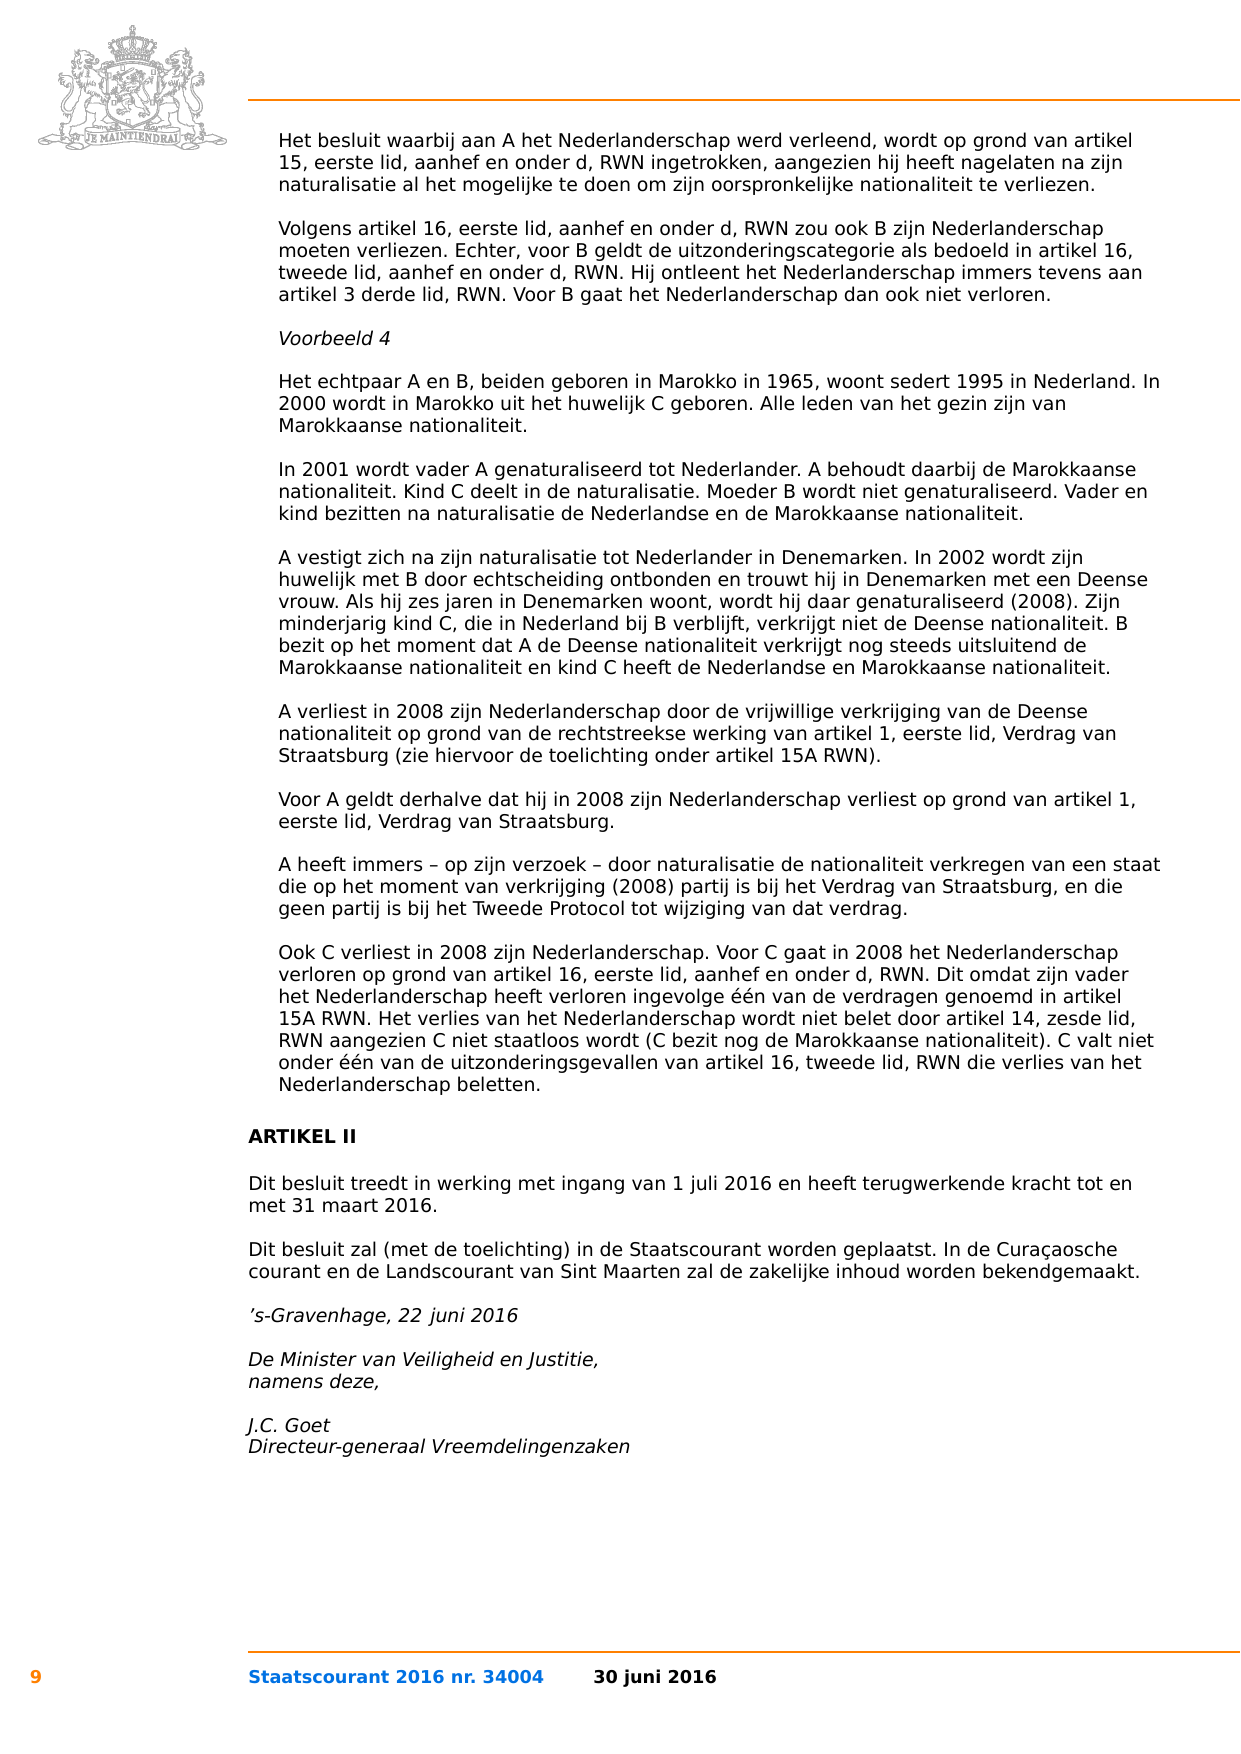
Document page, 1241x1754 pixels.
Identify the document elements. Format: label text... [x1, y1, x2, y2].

text A vestigt zich na zijn naturalisatie tot Nederlander in Denemarken. In 2002 wordt zijn huwelijk met B door echtscheiding ontbonden en trouwt hij in Denemarken met een Deense vrouw. Als hij zes jaren in Denemarken woont, wordt hij daar genaturaliseerd (2008). Zijn minderjarig kind C, die in Nederland bij B verblijft, verkrijgt niet de Deense nationaliteit. B bezit op het moment dat A de Deense nationaliteit verkrijgt nog steeds uitsluitend de Marokkaanse nationaliteit en kind C heeft de Nederlandse en Marokkaanse nationaliteit. [278, 547, 1163, 679]
text A verliest in 2008 zijn Nederlanderschap door de vrijwillige verkrijging van de Deense nationaliteit op grond van de rechtstreekse werking van artikel 1, eerste lid, Verdrag van Straatsburg (zie hiervoor de toelichting onder artikel 15A RWN). [278, 701, 1163, 767]
text Ook C verliest in 2008 zijn Nederlanderschap. Voor C gaat in 2008 het Nederlanderschap verloren op grond van artikel 16, eerste lid, aanhef en onder d, RWN. Dit omdat zijn vader het Nederlanderschap heeft verloren ingevolge één van de verdragen genoemd in artikel 15A RWN. Het verlies van het Nederlanderschap wordt niet belet door artikel 14, zesde lid, RWN aangezien C niet staatloos wordt (C bezit nog de Marokkaanse nationaliteit). C valt niet onder één van de uitzonderingsgevallen van artikel 16, tweede lid, RWN die verlies van het Nederlanderschap beletten. [278, 942, 1163, 1096]
text De Minister van Veiligheid en Justitie, namens deze, J.C. Goet Directeur-generaal Vreemdelingenzaken [248, 1348, 1163, 1458]
subtitle Voorbeeld 4 [278, 327, 1163, 349]
text A heeft immers – op zijn verzoek – door naturalisatie de nationaliteit verkregen van een staat die op het moment van verkrijging (2008) partij is bij het Verdrag van Straatsburg, en die geen partij is bij het Tweede Protocol tot wijziging van dat verdrag. [278, 854, 1163, 920]
text Dit besluit zal (met de toelichting) in de Staatscourant worden geplaatst. In de Curaçaosche courant en de Landscourant van Sint Maarten zal de zakelijke inhoud worden bekendgemaakt. [248, 1239, 1163, 1283]
text Dit besluit treedt in werking met ingang van 1 juli 2016 en heeft terugwerkende kracht tot en met 31 maart 2016. [248, 1173, 1163, 1217]
subtitle ARTIKEL II [248, 1126, 1163, 1148]
text ’s-Gravenhage, 22 juni 2016 [248, 1305, 1163, 1327]
picture [38, 25, 227, 150]
text Volgens artikel 16, eerste lid, aanhef en onder d, RWN zou ook B zijn Nederlanderschap moeten verliezen. Echter, voor B geldt de uitzonderingscategorie als bedoeld in artikel 16, tweede lid, aanhef en onder d, RWN. Hij ontleent het Nederlanderschap immers tevens aan artikel 3 derde lid, RWN. Voor B gaat het Nederlanderschap dan ook niet verloren. [278, 218, 1163, 306]
text Het besluit waarbij aan A het Nederlanderschap werd verleend, wordt op grond van artikel 15, eerste lid, aanhef en onder d, RWN ingetrokken, aangezien hij heeft nagelaten na zijn naturalisatie al het mogelijke te doen om zijn oorspronkelijke nationaliteit te verliezen. [278, 130, 1163, 196]
text Het echtpaar A en B, beiden geboren in Marokko in 1965, woont sedert 1995 in Nederland. In 2000 wordt in Marokko uit het huwelijk C geboren. Alle leden van het gezin zijn van Marokkaanse nationaliteit. [278, 371, 1163, 437]
text Voor A geldt derhalve dat hij in 2008 zijn Nederlanderschap verliest op grond van artikel 1, eerste lid, Verdrag van Straatsburg. [278, 788, 1163, 832]
text In 2001 wordt vader A genaturaliseerd tot Nederlander. A behoudt daarbij de Marokkaanse nationaliteit. Kind C deelt in de naturalisatie. Moeder B wordt niet genaturaliseerd. Vader en kind bezitten na naturalisatie de Nederlandse en de Marokkaanse nationaliteit. [278, 459, 1163, 525]
